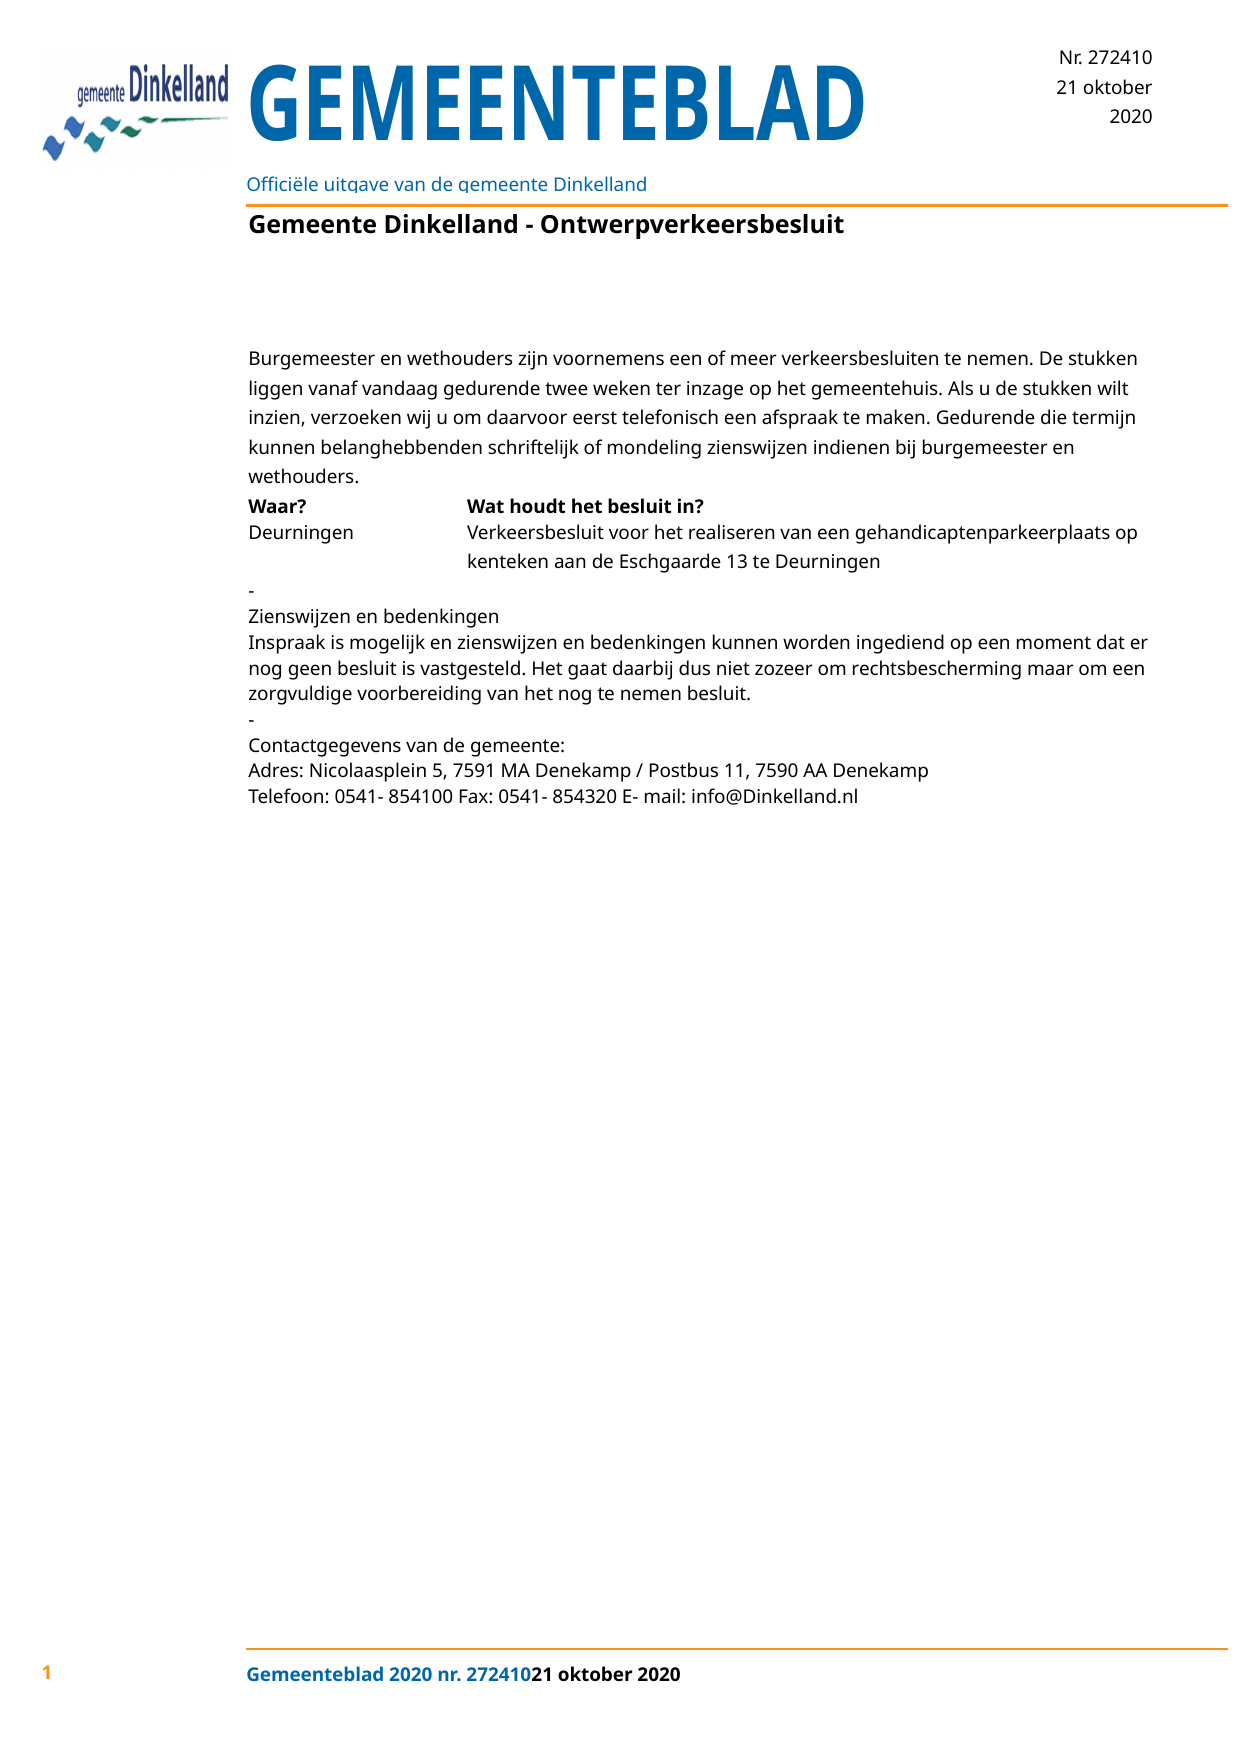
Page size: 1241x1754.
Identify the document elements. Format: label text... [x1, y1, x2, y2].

picture [41, 47, 231, 172]
table_header Waar? [248, 493, 467, 519]
text - [248, 578, 1152, 603]
table_cell Deurningen [248, 519, 467, 574]
table_header Wat houdt het besluit in? [467, 493, 1152, 519]
text - [248, 706, 1152, 732]
text Zienswijzen en bedenkingen [248, 603, 1152, 629]
text Gemeente Dinkelland - Ontwerpverkeersbesluit [248, 207, 1152, 241]
text Telefoon: 0541- 854100 Fax: 0541- 854320 E- mail: info@Dinkelland.nl [248, 783, 1152, 809]
text Inspraak is mogelijk en zienswijzen en bedenkingen kunnen worden ingediend op een moment dat er nog geen besluit is vastgesteld. Het gaat daarbij dus niet zozeer om rechtsbescherming maar om een zorgvuldige voorbereiding van het nog te nemen besluit. [248, 629, 1152, 706]
text Burgemeester en wethouders zijn voornemens een of meer verkeersbesluiten te nemen. De stukken liggen vanaf vandaag gedurende twee weken ter inzage op het gemeentehuis. Als u de stukken wilt inzien, verzoeken wij u om daarvoor eerst telefonisch een afspraak te maken. Gedurende die termijn kunnen belanghebbenden schriftelijk of mondeling zienswijzen indienen bij burgemeester en wethouders. [248, 345, 1152, 489]
text Adres: Nicolaasplein 5, 7591 MA Denekamp / Postbus 11, 7590 AA Denekamp [248, 758, 1152, 783]
text Contactgegevens van de gemeente: [248, 732, 1152, 758]
table_cell Verkeersbesluit voor het realiseren van een gehandicaptenparkeerplaats op kenteken aan de Eschgaarde 13 te Deurningen [467, 519, 1152, 574]
